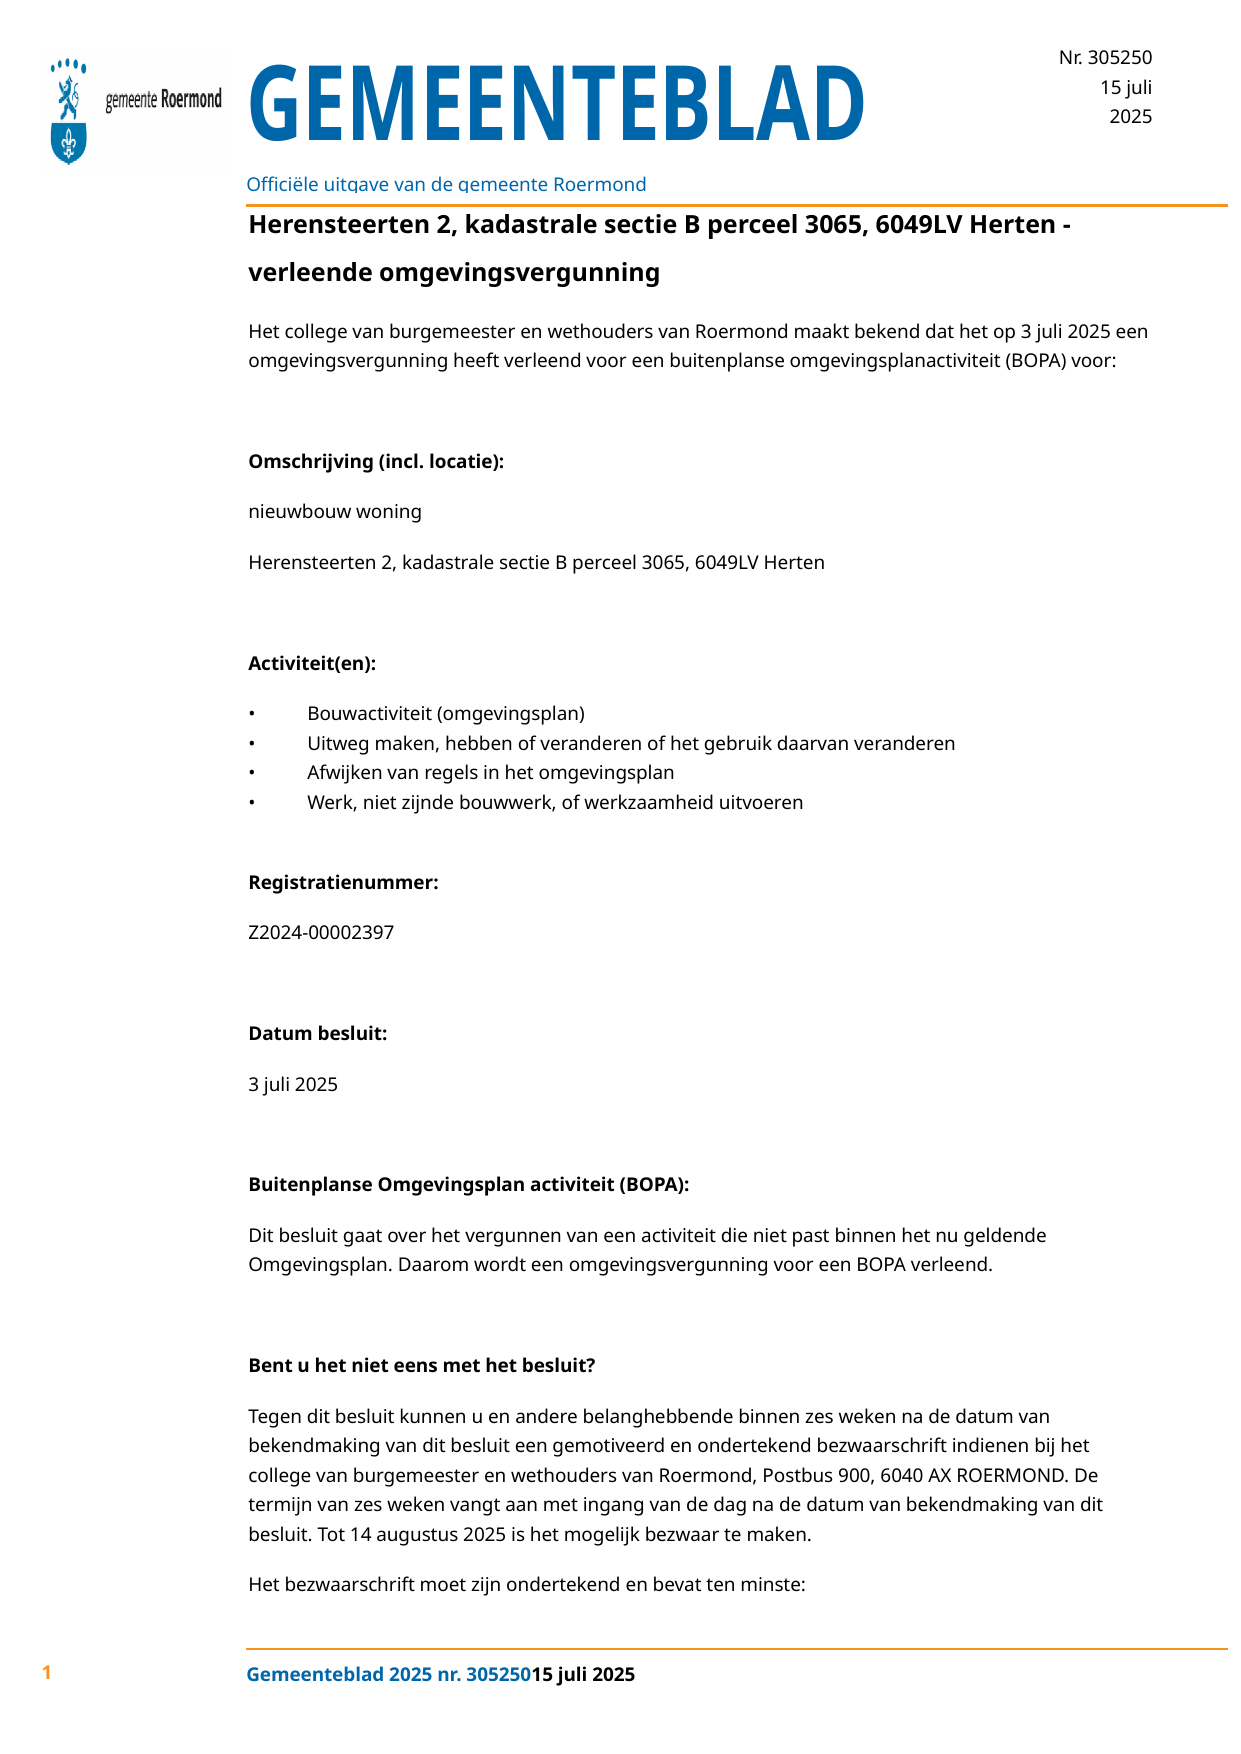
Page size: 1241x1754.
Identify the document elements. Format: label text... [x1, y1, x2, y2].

list Uitweg maken, hebben of veranderen of het gebruik daarvan veranderen [248, 730, 1152, 756]
text Datum besluit: [248, 1020, 1152, 1046]
text nieuwbouw woning [248, 499, 1152, 524]
text Registratienummer: [248, 869, 1152, 895]
list Bouwactiviteit (omgevingsplan) [248, 700, 1152, 726]
text Bent u het niet eens met het besluit? [248, 1352, 1152, 1378]
text Buitenplanse Omgevingsplan activiteit (BOPA): [248, 1172, 1152, 1197]
text Het college van burgemeester en wethouders van Roermond maakt bekend dat het op 3 juli 2025 een omgevingsvergunning heeft verleend voor een buitenplanse omgevingsplanactiviteit (BOPA) voor: [248, 318, 1152, 373]
text Omschrijving (incl. locatie): [248, 448, 1152, 474]
picture [41, 47, 231, 172]
list Werk, niet zijnde bouwwerk, of werkzaamheid uitvoeren [248, 789, 1152, 815]
text Dit besluit gaat over het vergunnen van een activiteit die niet past binnen het nu geldende Omgevingsplan. Daarom wordt een omgevingsvergunning voor een BOPA verleend. [248, 1222, 1152, 1277]
text Herensteerten 2, kadastrale sectie B perceel 3065, 6049LV Herten - verleende omgevingsvergunning [248, 207, 1152, 288]
text Tegen dit besluit kunnen u en andere belanghebbende binnen zes weken na de datum van bekendmaking van dit besluit een gemotiveerd en ondertekend bezwaarschrift indienen bij het college van burgemeester en wethouders van Roermond, Postbus 900, 6040 AX ROERMOND. De termijn van zes weken vangt aan met ingang van de dag na de datum van bekendmaking van dit besluit. Tot 14 augustus 2025 is het mogelijk bezwaar te maken. [248, 1403, 1152, 1547]
list Afwijken van regels in het omgevingsplan [248, 759, 1152, 785]
text Het bezwaarschrift moet zijn ondertekend en bevat ten minste: [248, 1572, 1152, 1597]
text Activiteit(en): [248, 650, 1152, 676]
text 3 juli 2025 [248, 1071, 1152, 1097]
text Z2024-00002397 [248, 919, 1152, 945]
text Herensteerten 2, kadastrale sectie B perceel 3065, 6049LV Herten [248, 549, 1152, 575]
